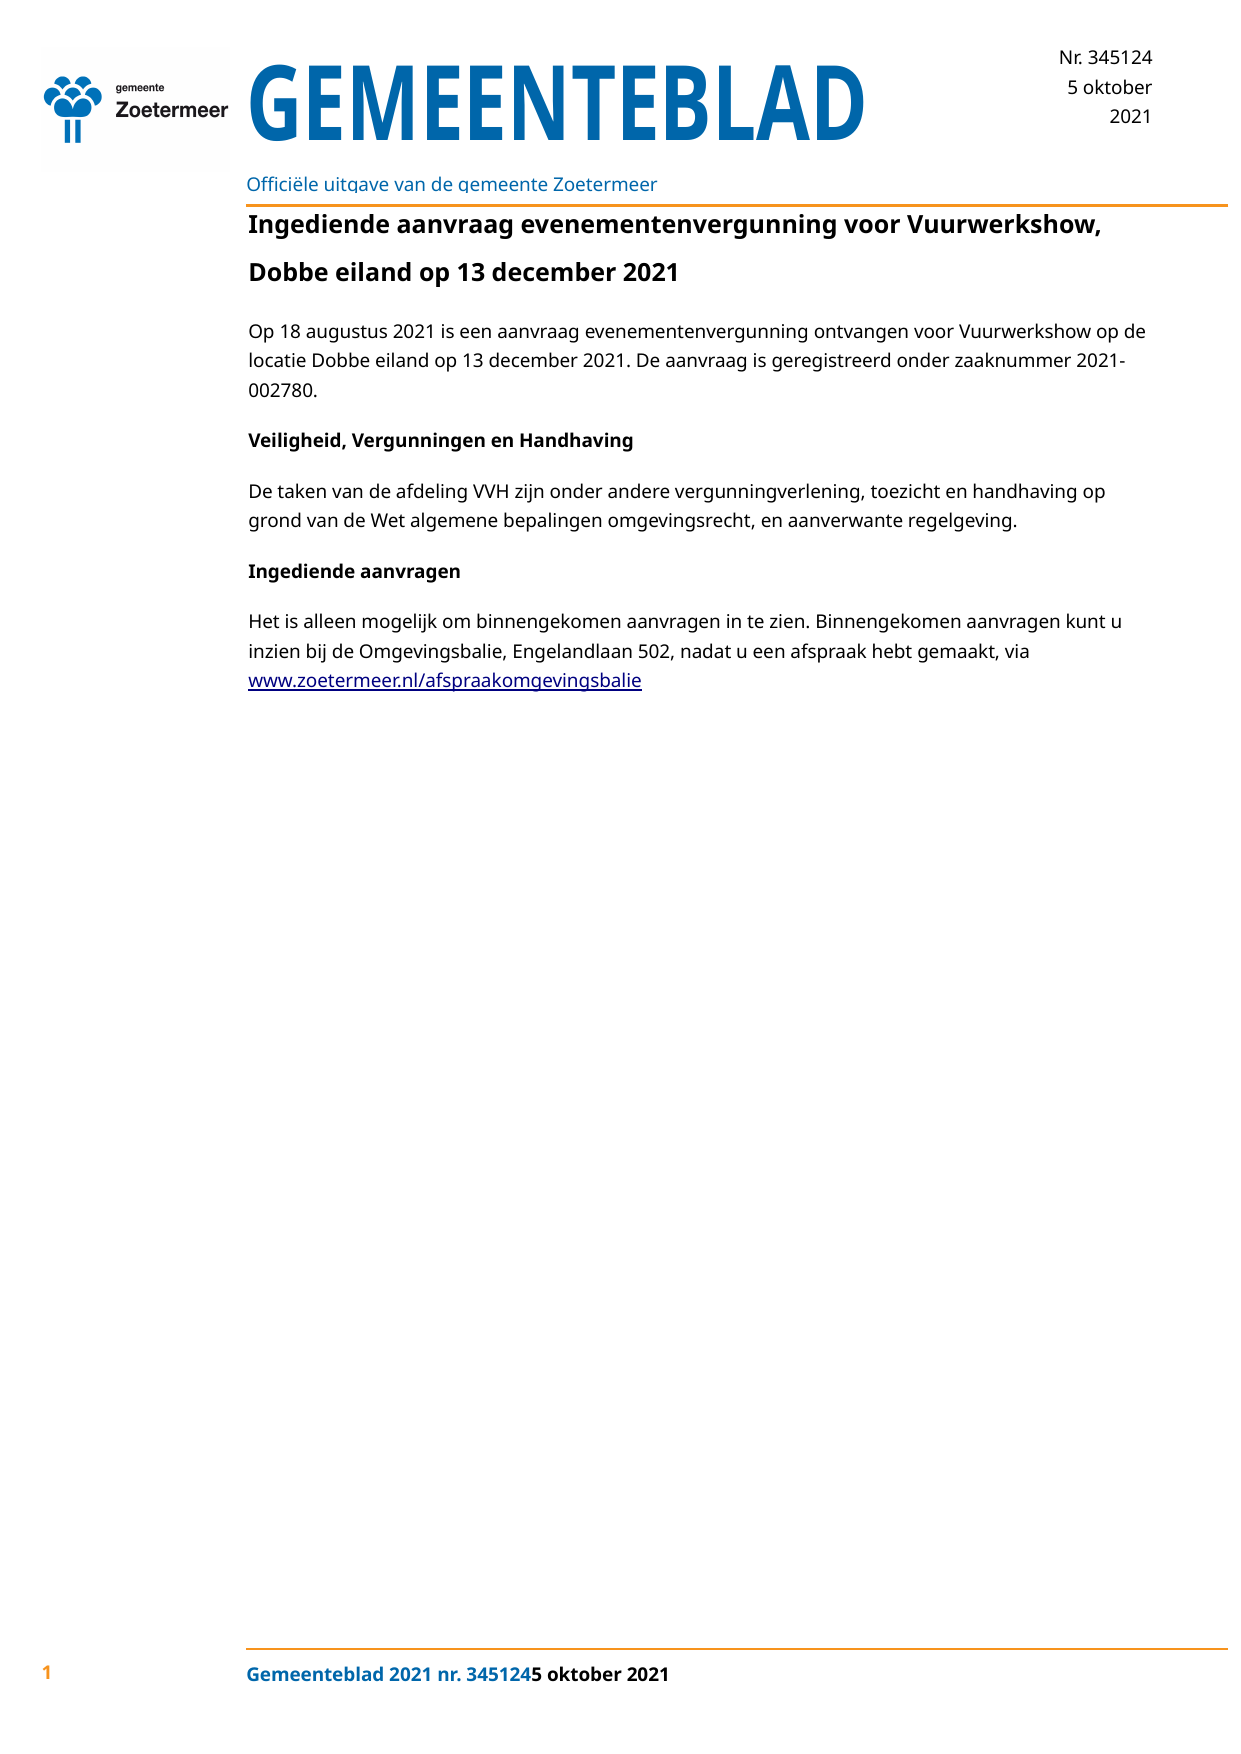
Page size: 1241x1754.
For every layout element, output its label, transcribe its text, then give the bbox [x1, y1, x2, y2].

text Veiligheid, Vergunningen en Handhaving [248, 427, 1152, 453]
text Het is alleen mogelijk om binnengekomen aanvragen in te zien. Binnengekomen aanvragen kunt u inzien bij de Omgevingsbalie, Engelandlaan 502, nadat u een afspraak hebt gemaakt, via www.zoetermeer.nl/afspraakomgevingsbalie [248, 608, 1152, 693]
picture [41, 47, 231, 172]
text Ingediende aanvraag evenementenvergunning voor Vuurwerkshow, Dobbe eiland op 13 december 2021 [248, 207, 1152, 288]
text Ingediende aanvragen [248, 558, 1152, 584]
text De taken van de afdeling VVH zijn onder andere vergunningverlening, toezicht en handhaving op grond van de Wet algemene bepalingen omgevingsrecht, en aanverwante regelgeving. [248, 478, 1152, 533]
text Op 18 augustus 2021 is een aanvraag evenementenvergunning ontvangen voor Vuurwerkshow op de locatie Dobbe eiland op 13 december 2021. De aanvraag is geregistreerd onder zaaknummer 2021-002780. [248, 318, 1152, 403]
